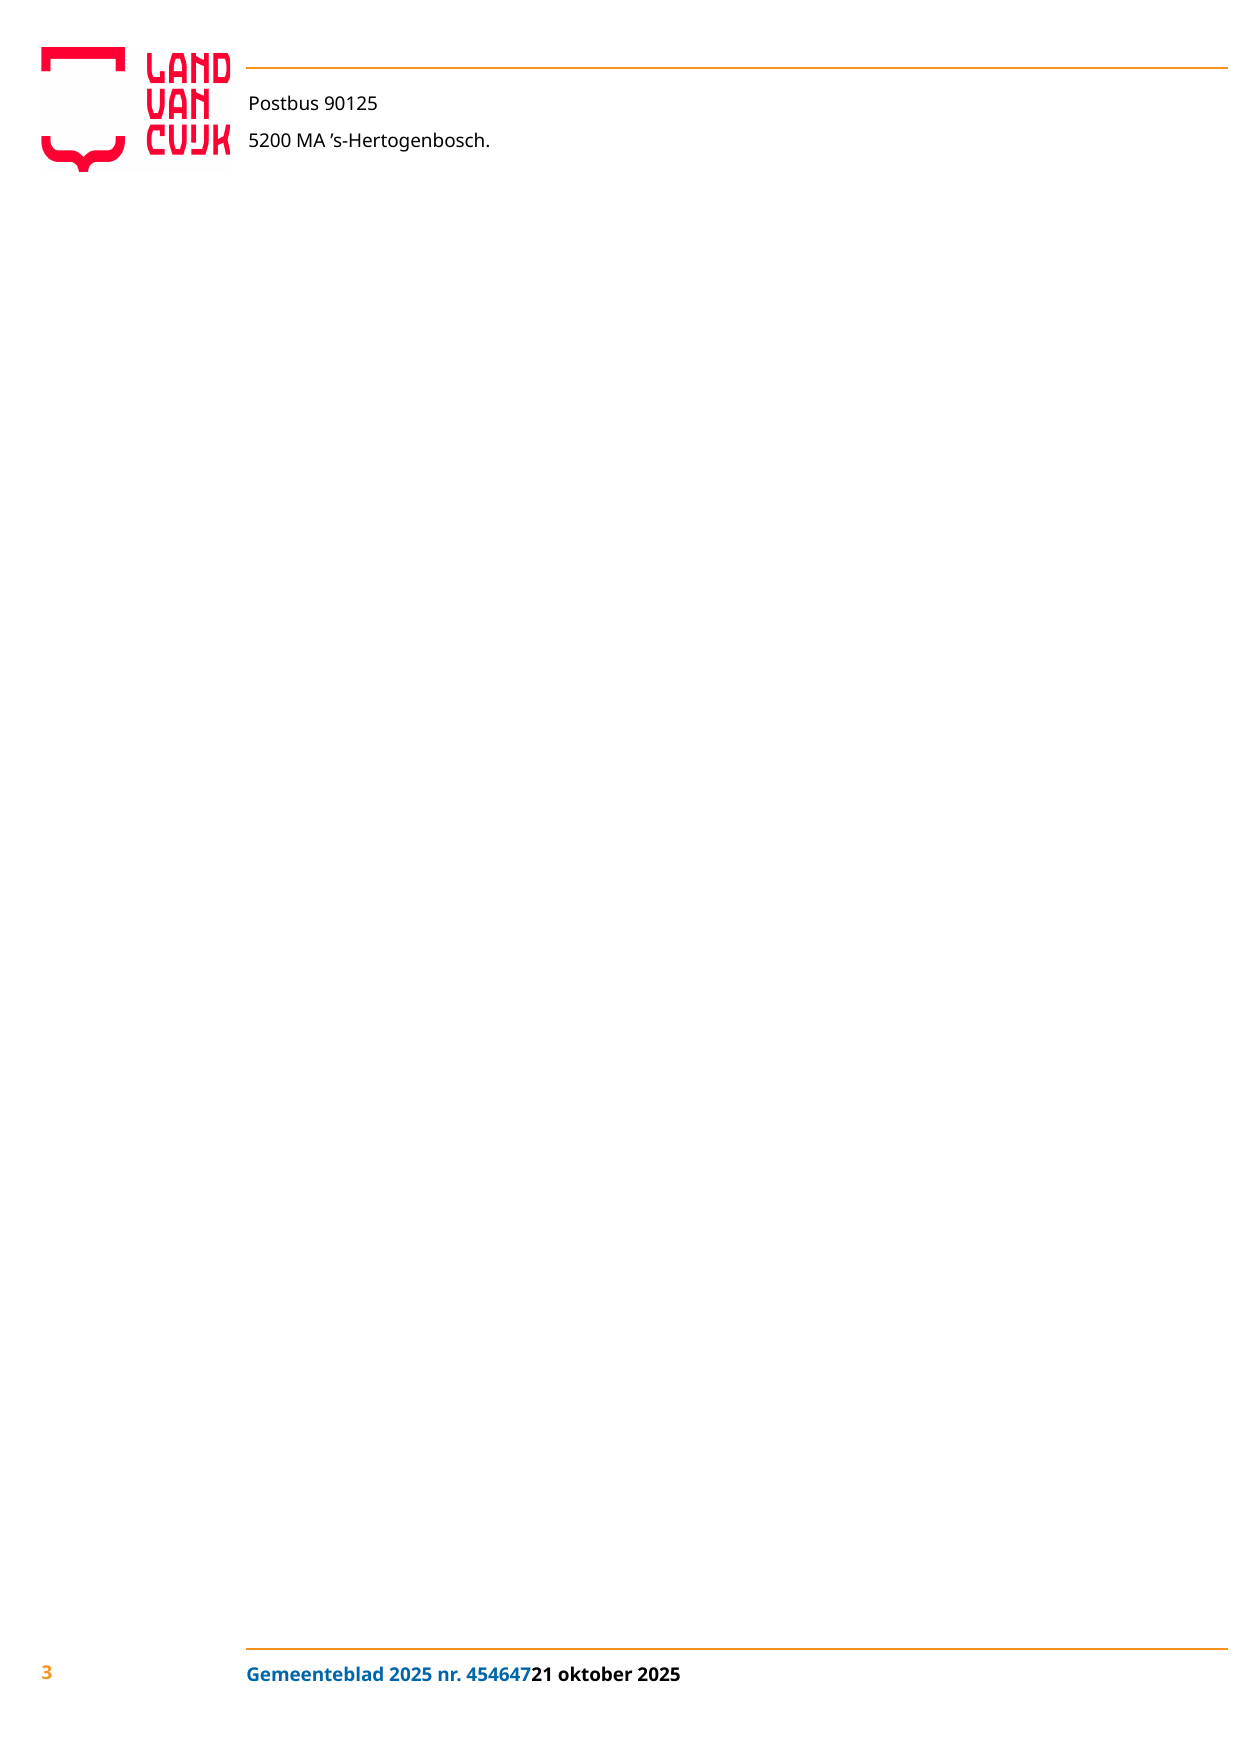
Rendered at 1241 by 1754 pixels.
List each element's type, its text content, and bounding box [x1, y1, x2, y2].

text 5200 MA ’s-Hertogenbosch. [248, 132, 1152, 151]
text Postbus 90125 [248, 95, 1152, 114]
picture [41, 47, 231, 172]
